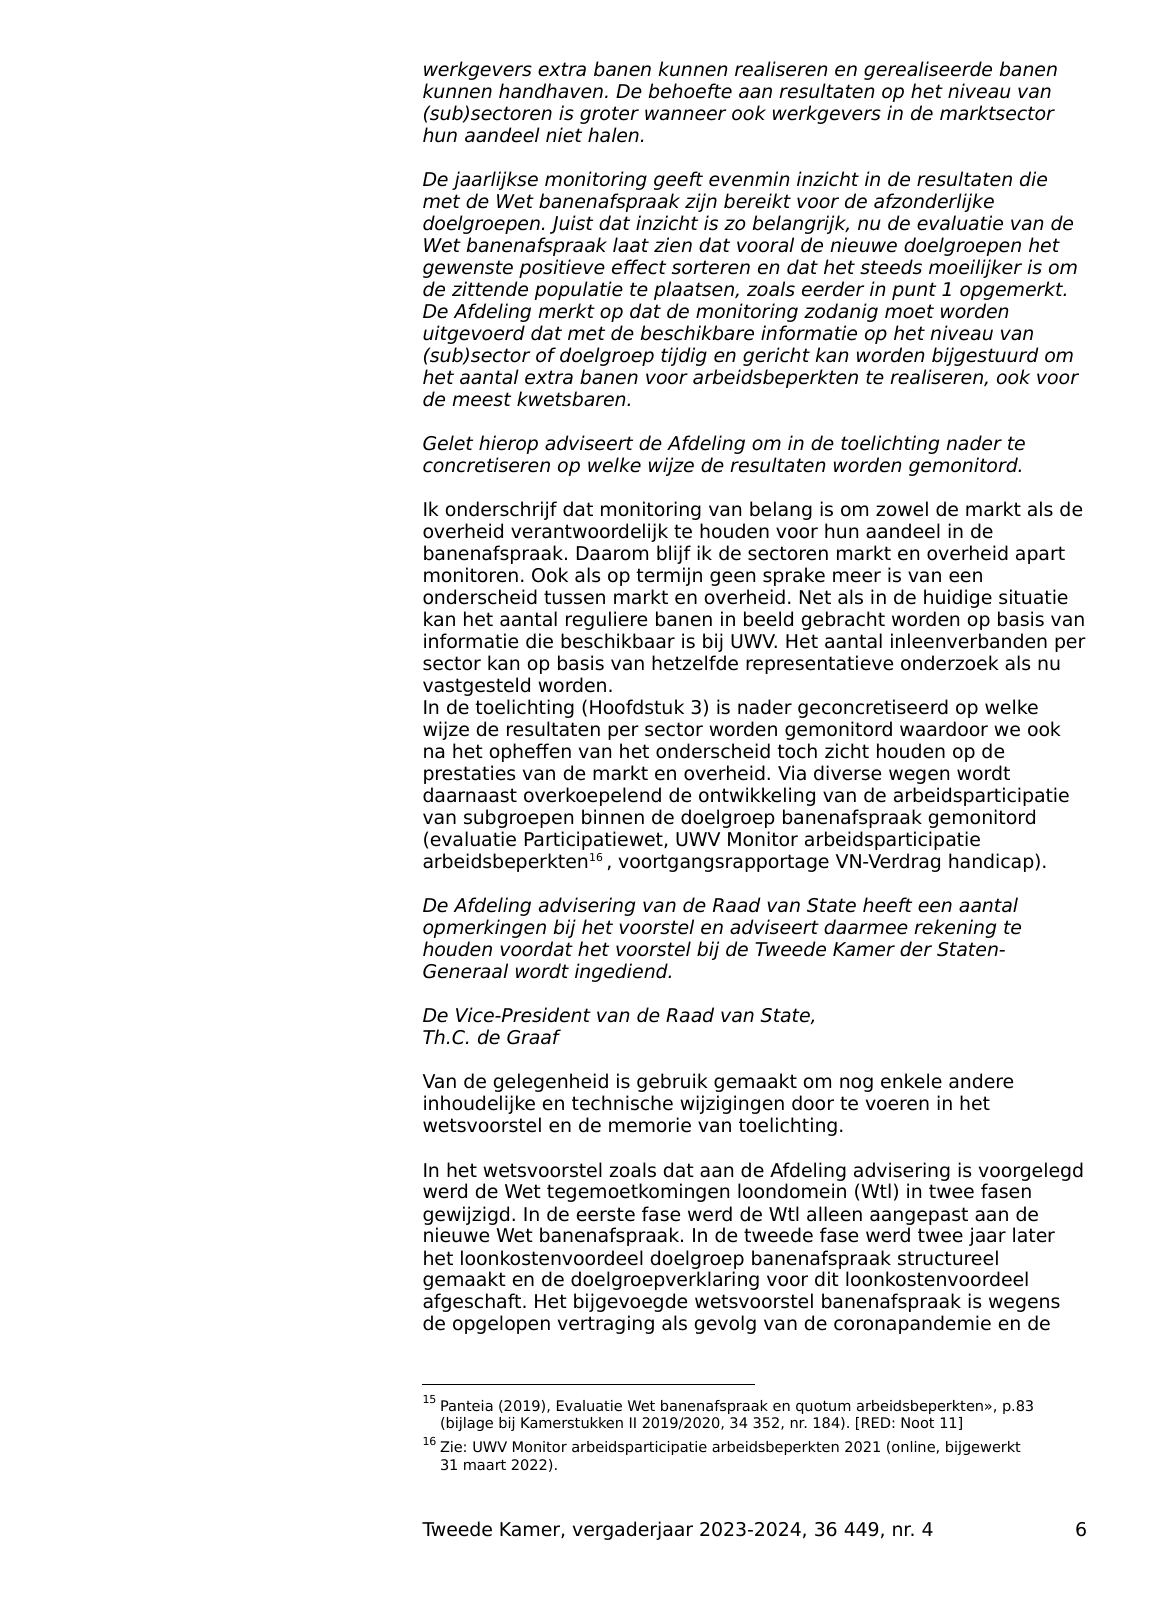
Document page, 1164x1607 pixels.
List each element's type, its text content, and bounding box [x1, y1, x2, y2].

text Ik onderschrijf dat monitoring van belang is om zowel de markt als de overheid verantwoordelijk te houden voor hun aandeel in de banenafspraak. Daarom blijf ik de sectoren markt en overheid apart monitoren. Ook als op termijn geen sprake meer is van een onderscheid tussen markt en overheid. Net als in de huidige situatie kan het aantal reguliere banen in beeld gebracht worden op basis van informatie die beschikbaar is bij UWV. Het aantal inleenverbanden per sector kan op basis van hetzelfde representatieve onderzoek als nu vastgesteld worden. [422, 499, 1087, 697]
text De Vice-President van de Raad van State, [422, 1005, 1087, 1027]
text In de toelichting (Hoofdstuk 3) is nader geconcretiseerd op welke wijze de resultaten per sector worden gemonitord waardoor we ook na het opheffen van het onderscheid toch zicht houden op de prestaties van de markt en overheid. Via diverse wegen wordt daarnaast overkoepelend de ontwikkeling van de arbeidsparticipatie van subgroepen binnen de doelgroep banenafspraak gemonitord (evaluatie Participatiewet, UWV Monitor arbeidsparticipatie arbeidsbeperkten, voortgangsrapportage VN-Verdrag handicap). [422, 697, 1087, 873]
text De Afdeling advisering van de Raad van State heeft een aantal opmerkingen bij het voorstel en adviseert daarmee rekening te houden voordat het voorstel bij de Tweede Kamer der Staten-Generaal wordt ingediend. [422, 895, 1087, 983]
text De jaarlijkse monitoring geeft evenmin inzicht in de resultaten die met de Wet banenafspraak zijn bereikt voor de afzonderlijke doelgroepen. Juist dat inzicht is zo belangrijk, nu de evaluatie van de Wet banenafspraak laat zien dat vooral de nieuwe doelgroepen het gewenste positieve effect sorteren en dat het steeds moeilijker is om de zittende populatie te plaatsen, zoals eerder in punt 1 opgemerkt. De Afdeling merkt op dat de monitoring zodanig moet worden uitgevoerd dat met de beschikbare informatie op het niveau van (sub)sector of doelgroep tijdig en gericht kan worden bijgestuurd om het aantal extra banen voor arbeidsbeperkten te realiseren, ook voor de meest kwetsbaren. [422, 169, 1087, 411]
text Van de gelegenheid is gebruik gemaakt om nog enkele andere inhoudelijke en technische wijzigingen door te voeren in het wetsvoorstel en de memorie van toelichting. [422, 1071, 1087, 1137]
text Gelet hierop adviseert de Afdeling om in de toelichting nader te concretiseren op welke wijze de resultaten worden gemonitord. [422, 433, 1087, 477]
text In het wetsvoorstel zoals dat aan de Afdeling advisering is voorgelegd werd de Wet tegemoetkomingen loondomein (Wtl) in twee fasen gewijzigd. In de eerste fase werd de Wtl alleen aangepast aan de nieuwe Wet banenafspraak. In de tweede fase werd twee jaar later het loonkostenvoordeel doelgroep banenafspraak structureel gemaakt en de doelgroepverklaring voor dit loonkostenvoordeel afgeschaft. Het bijgevoegde wetsvoorstel banenafspraak is wegens de opgelopen vertraging als gevolg van de coronapandemie en de [422, 1159, 1087, 1335]
text Zie: UWV Monitor arbeidsparticipatie arbeidsbeperkten 2021 (online, bijgewerkt 31 maart 2022). [422, 1435, 1087, 1474]
text werkgevers extra banen kunnen realiseren en gerealiseerde banen kunnen handhaven. De behoefte aan resultaten op het niveau van (sub)sectoren is groter wanneer ook werkgevers in de marktsector hun aandeel niet halen. [422, 59, 1087, 147]
text Panteia (2019), Evaluatie Wet banenafspraak en quotum arbeidsbeperkten», p.83 (bijlage bij Kamerstukken II 2019/2020, 34 352, nr. 184). [RED: Noot 11] [422, 1393, 1087, 1432]
text Th.C. de Graaf [422, 1027, 1087, 1049]
